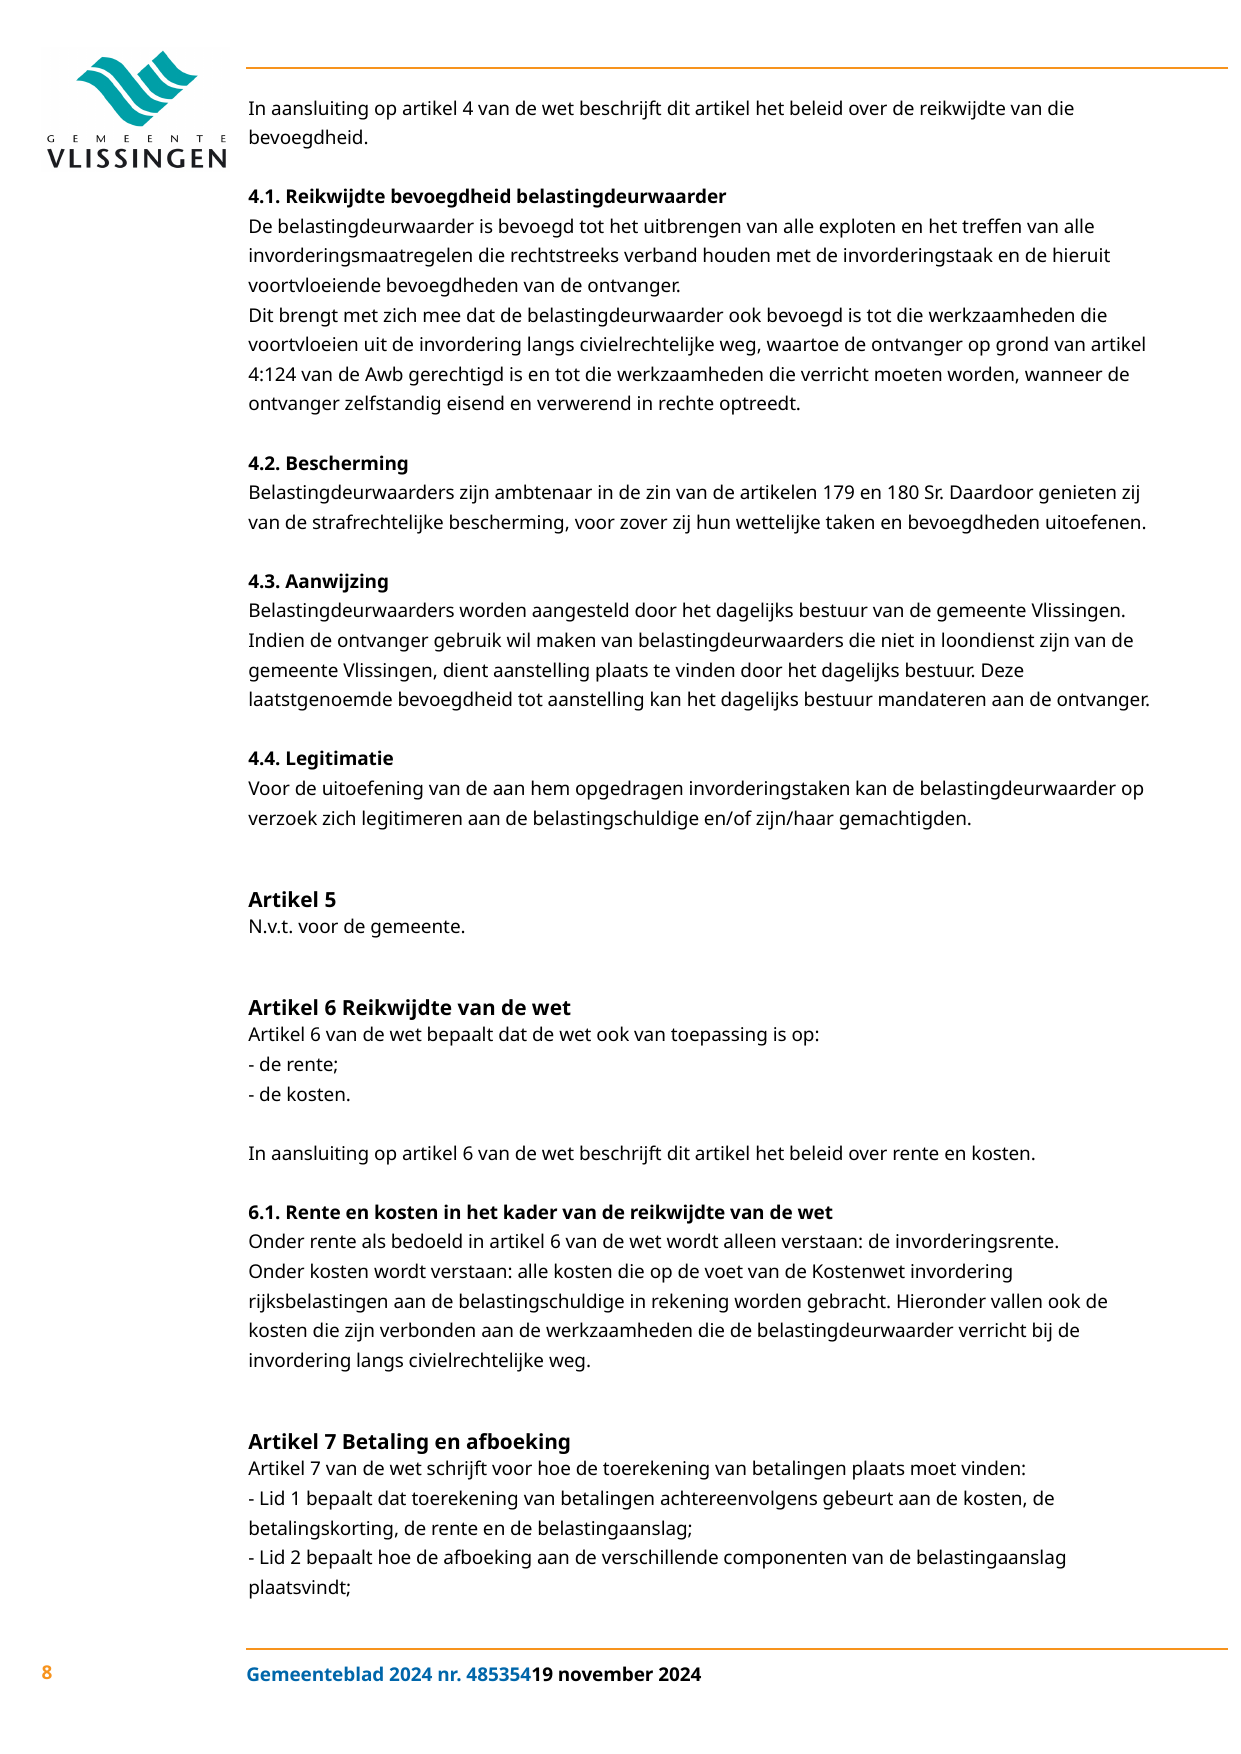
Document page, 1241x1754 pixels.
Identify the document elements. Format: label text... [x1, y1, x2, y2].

text Onder rente als bedoeld in artikel 6 van de wet wordt alleen verstaan: de invorderingsrente. [248, 1229, 1152, 1254]
text Onder kosten wordt verstaan: alle kosten die op de voet van de Kostenwet invordering rijksbelastingen aan de belastingschuldige in rekening worden gebracht. Hieronder vallen ook de kosten die zijn verbonden aan de werkzaamheden die de belastingdeurwaarder verricht bij de invordering langs civielrechtelijke weg. [248, 1258, 1152, 1373]
text - de kosten. [248, 1081, 1152, 1107]
text Artikel 5 [248, 885, 1152, 913]
text - Lid 2 bepaalt hoe de afboeking aan de verschillende componenten van de belastingaanslag plaatsvindt; [248, 1544, 1152, 1599]
text Artikel 6 Reikwijdte van de wet [248, 993, 1152, 1022]
text Artikel 7 Betaling en afboeking [248, 1427, 1152, 1456]
text 4.3. Aanwijzing [248, 568, 1152, 594]
text 4.1. Reikwijdte bevoegdheid belastingdeurwaarder [248, 183, 1152, 209]
text Artikel 6 van de wet bepaalt dat de wet ook van toepassing is op: [248, 1022, 1152, 1047]
text 6.1. Rente en kosten in het kader van de reikwijdte van de wet [248, 1199, 1152, 1225]
text Dit brengt met zich mee dat de belastingdeurwaarder ook bevoegd is tot die werkzaamheden die voortvloeien uit de invordering langs civielrechtelijke weg, waartoe de ontvanger op grond van artikel 4:124 van de Awb gerechtigd is en tot die werkzaamheden die verricht moeten worden, wanneer de ontvanger zelfstandig eisend en verwerend in rechte optreedt. [248, 302, 1152, 416]
text 4.2. Bescherming [248, 450, 1152, 476]
text N.v.t. voor de gemeente. [248, 913, 1152, 939]
text De belastingdeurwaarder is bevoegd tot het uitbrengen van alle exploten en het treffen van alle invorderingsmaatregelen die rechtstreeks verband houden met de invorderingstaak en de hieruit voortvloeiende bevoegdheden van de ontvanger. [248, 213, 1152, 298]
text 4.4. Legitimatie [248, 746, 1152, 771]
text Voor de uitoefening van de aan hem opgedragen invorderingstaken kan de belastingdeurwaarder op verzoek zich legitimeren aan de belastingschuldige en/of zijn/haar gemachtigden. [248, 775, 1152, 831]
text - de rente; [248, 1051, 1152, 1077]
text Artikel 7 van de wet schrijft voor hoe de toerekening van betalingen plaats moet vinden: [248, 1456, 1152, 1481]
picture [41, 47, 231, 172]
text In aansluiting op artikel 6 van de wet beschrijft dit artikel het beleid over rente en kosten. [248, 1140, 1152, 1166]
text - Lid 1 bepaalt dat toerekening van betalingen achtereenvolgens gebeurt aan de kosten, de betalingskorting, de rente en de belastingaanslag; [248, 1485, 1152, 1540]
text Belastingdeurwaarders zijn ambtenaar in de zin van de artikelen 179 en 180 Sr. Daardoor genieten zij van de strafrechtelijke bescherming, voor zover zij hun wettelijke taken en bevoegdheden uitoefenen. [248, 479, 1152, 535]
text In aansluiting op artikel 4 van de wet beschrijft dit artikel het beleid over de reikwijdte van die bevoegdheid. [248, 95, 1152, 150]
text Belastingdeurwaarders worden aangesteld door het dagelijks bestuur van de gemeente Vlissingen. Indien de ontvanger gebruik wil maken van belastingdeurwaarders die niet in loondienst zijn van de gemeente Vlissingen, dient aanstelling plaats te vinden door het dagelijks bestuur. Deze laatstgenoemde bevoegdheid tot aanstelling kan het dagelijks bestuur mandateren aan de ontvanger. [248, 598, 1152, 712]
